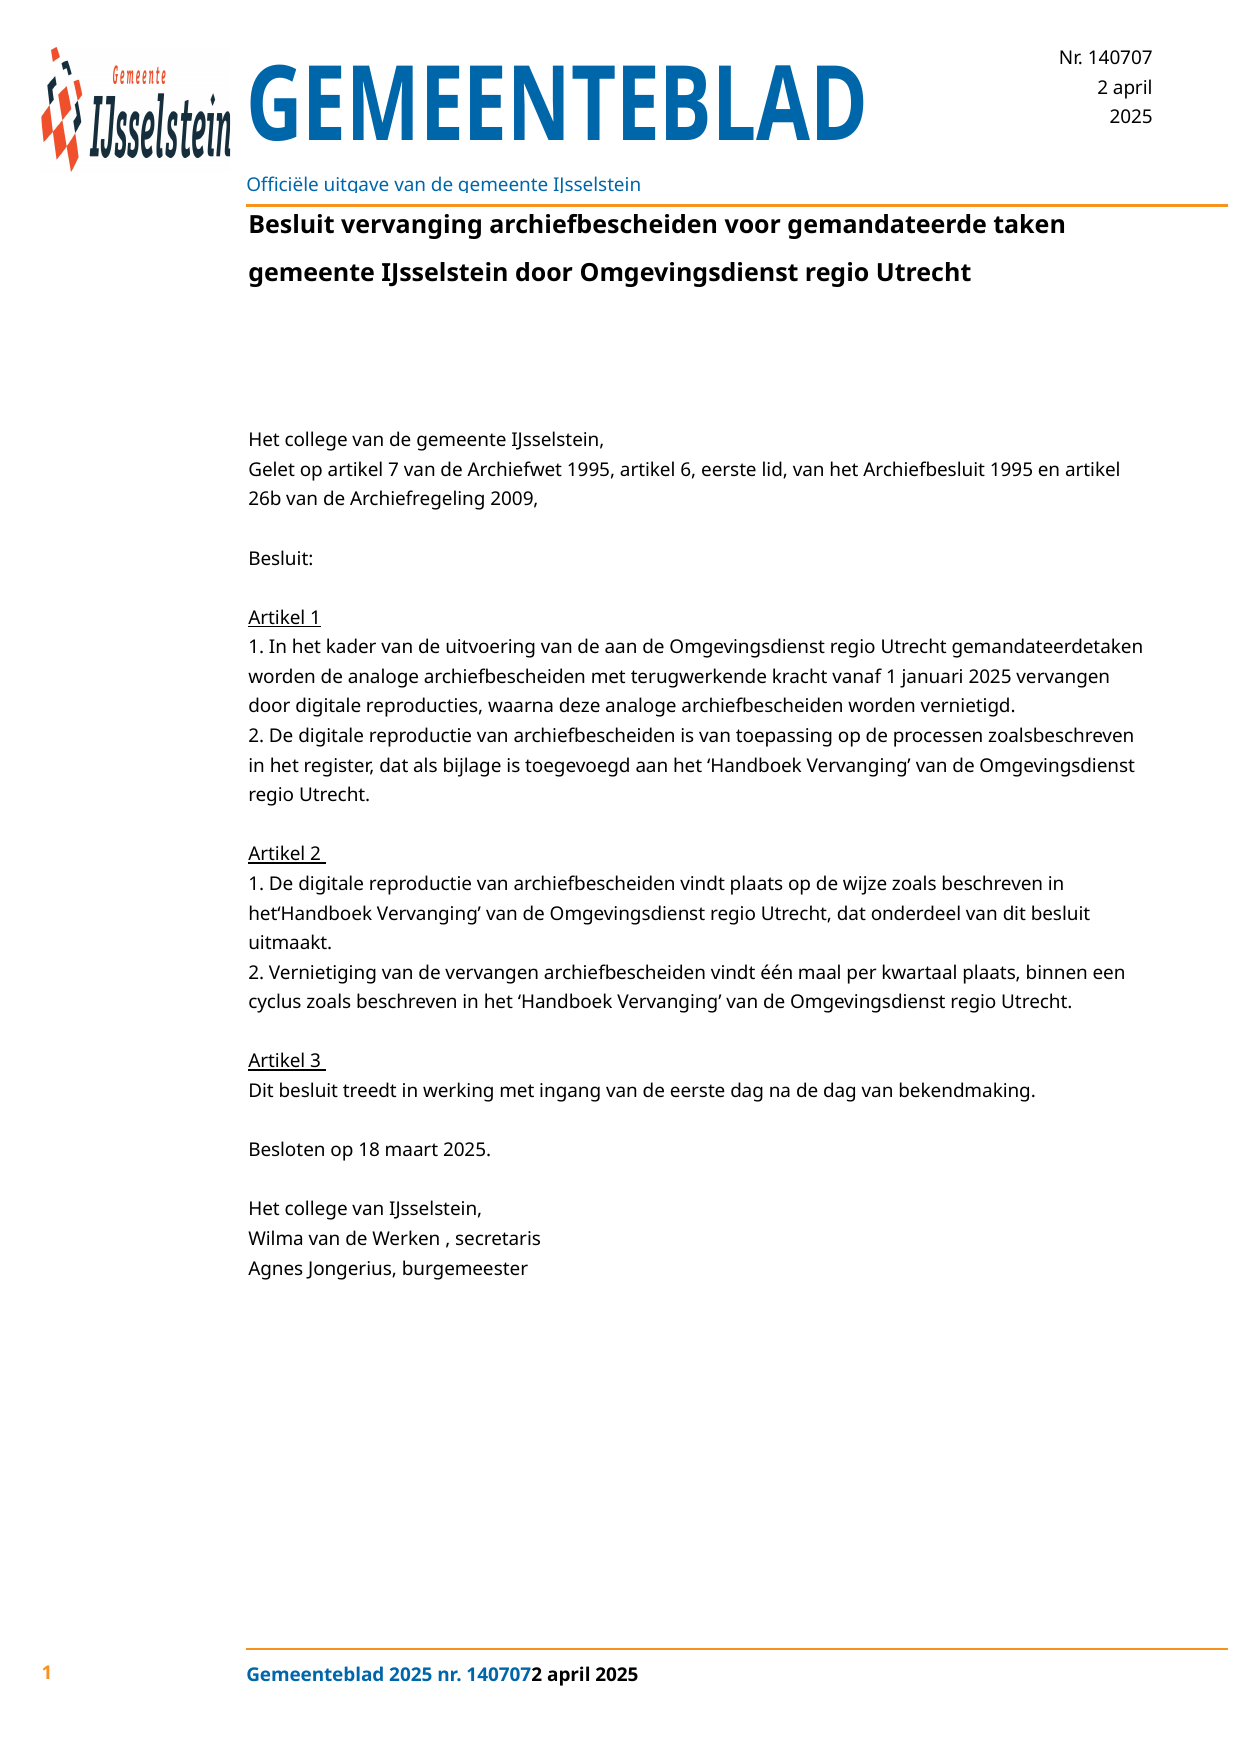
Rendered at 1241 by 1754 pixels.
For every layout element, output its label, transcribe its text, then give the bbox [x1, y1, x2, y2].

picture [41, 47, 231, 172]
text Besluit: [248, 545, 1152, 570]
text Het college van de gemeente IJsselstein, [248, 426, 1152, 452]
text Artikel 1 [248, 604, 1152, 629]
text Besluit vervanging archiefbescheiden voor gemandateerde taken gemeente IJsselstein door Omgevingsdienst regio Utrecht [248, 207, 1152, 288]
text 1. In het kader van de uitvoering van de aan de Omgevingsdienst regio Utrecht gemandateerdetaken worden de analoge archiefbescheiden met terugwerkende kracht vanaf 1 januari 2025 vervangen door digitale reproducties, waarna deze analoge archiefbescheiden worden vernietigd. [248, 633, 1152, 718]
text Agnes Jongerius, burgemeester [248, 1255, 1152, 1280]
text Het college van IJsselstein, [248, 1196, 1152, 1221]
text 2. De digitale reproductie van archiefbescheiden is van toepassing op de processen zoalsbeschreven in het register, dat als bijlage is toegevoegd aan het ‘Handboek Vervanging’ van de Omgevingsdienst regio Utrecht. [248, 722, 1152, 807]
text 2. Vernietiging van de vervangen archiefbescheiden vindt één maal per kwartaal plaats, binnen een cyclus zoals beschreven in het ‘Handboek Vervanging’ van de Omgevingsdienst regio Utrecht. [248, 959, 1152, 1014]
text 1. De digitale reproductie van archiefbescheiden vindt plaats op de wijze zoals beschreven in het‘Handboek Vervanging’ van de Omgevingsdienst regio Utrecht, dat onderdeel van dit besluit uitmaakt. [248, 870, 1152, 955]
text Wilma van de Werken , secretaris [248, 1225, 1152, 1251]
text Gelet op artikel 7 van de Archiefwet 1995, artikel 6, eerste lid, van het Archiefbesluit 1995 en artikel 26b van de Archiefregeling 2009, [248, 456, 1152, 511]
text Besloten op 18 maart 2025. [248, 1136, 1152, 1162]
text Dit besluit treedt in werking met ingang van de eerste dag na de dag van bekendmaking. [248, 1077, 1152, 1103]
text Artikel 3 [248, 1048, 1152, 1073]
text Artikel 2 [248, 841, 1152, 866]
